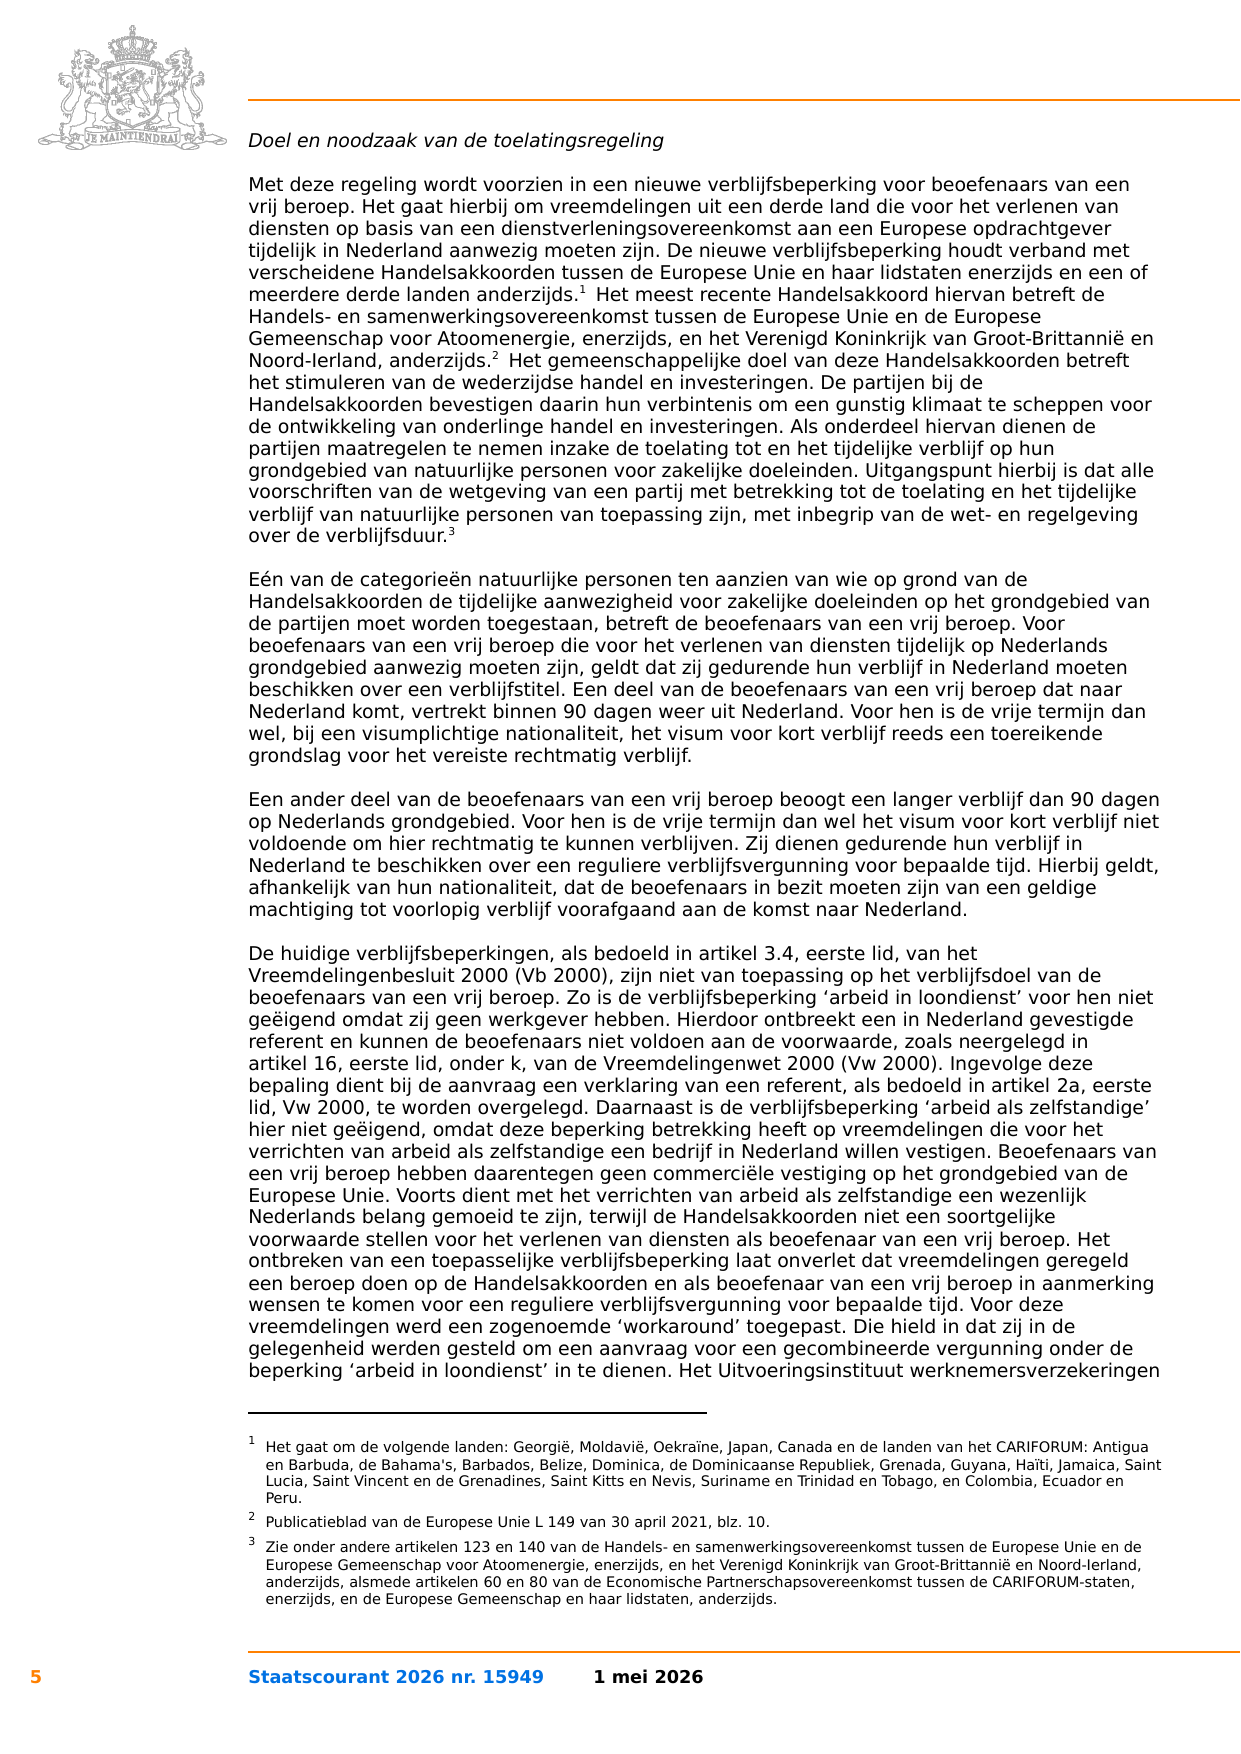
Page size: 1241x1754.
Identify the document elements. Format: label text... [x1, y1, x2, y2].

text Eén van de categorieën natuurlijke personen ten aanzien van wie op grond van de Handelsakkoorden de tijdelijke aanwezigheid voor zakelijke doeleinden op het grondgebied van de partijen moet worden toegestaan, betreft de beoefenaars van een vrij beroep. Voor beoefenaars van een vrij beroep die voor het verlenen van diensten tijdelijk op Nederlands grondgebied aanwezig moeten zijn, geldt dat zij gedurende hun verblijf in Nederland moeten beschikken over een verblijfstitel. Een deel van de beoefenaars van een vrij beroep dat naar Nederland komt, vertrekt binnen 90 dagen weer uit Nederland. Voor hen is de vrije termijn dan wel, bij een visumplichtige nationaliteit, het visum voor kort verblijf reeds een toereikende grondslag voor het vereiste rechtmatig verblijf. [248, 569, 1163, 767]
text Met deze regeling wordt voorzien in een nieuwe verblijfsbeperking voor beoefenaars van een vrij beroep. Het gaat hierbij om vreemdelingen uit een derde land die voor het verlenen van diensten op basis van een dienstverleningsovereenkomst aan een Europese opdrachtgever tijdelijk in Nederland aanwezig moeten zijn. De nieuwe verblijfsbeperking houdt verband met verscheidene Handelsakkoorden tussen de Europese Unie en haar lidstaten enerzijds en een of meerdere derde landen anderzijds. Het meest recente Handelsakkoord hiervan betreft de Handels- en samenwerkingsovereenkomst tussen de Europese Unie en de Europese Gemeenschap voor Atoomenergie, enerzijds, en het Verenigd Koninkrijk van Groot-Brittannië en Noord-Ierland, anderzijds. Het gemeenschappelijke doel van deze Handelsakkoorden betreft het stimuleren van de wederzijdse handel en investeringen. De partijen bij de Handelsakkoorden bevestigen daarin hun verbintenis om een gunstig klimaat te scheppen voor de ontwikkeling van onderlinge handel en investeringen. Als onderdeel hiervan dienen de partijen maatregelen te nemen inzake de toelating tot en het tijdelijke verblijf op hun grondgebied van natuurlijke personen voor zakelijke doeleinden. Uitgangspunt hierbij is dat alle voorschriften van de wetgeving van een partij met betrekking tot de toelating en het tijdelijke verblijf van natuurlijke personen van toepassing zijn, met inbegrip van de wet- en regelgeving over de verblijfsduur. [248, 174, 1163, 547]
text Een ander deel van de beoefenaars van een vrij beroep beoogt een langer verblijf dan 90 dagen op Nederlands grondgebied. Voor hen is de vrije termijn dan wel het visum voor kort verblijf niet voldoende om hier rechtmatig te kunnen verblijven. Zij dienen gedurende hun verblijf in Nederland te beschikken over een reguliere verblijfsvergunning voor bepaalde tijd. Hierbij geldt, afhankelijk van hun nationaliteit, dat de beoefenaars in bezit moeten zijn van een geldige machtiging tot voorlopig verblijf voorafgaand aan de komst naar Nederland. [248, 789, 1163, 921]
subtitle Doel en noodzaak van de toelatingsregeling [248, 130, 1163, 152]
text Publicatieblad van de Europese Unie L 149 van 30 april 2021, blz. 10. [248, 1510, 1163, 1532]
text Het gaat om de volgende landen: Georgië, Moldavië, Oekraïne, Japan, Canada en de landen van het CARIFORUM: Antigua en Barbuda, de Bahama's, Barbados, Belize, Dominica, de Dominicaanse Republiek, Grenada, Guyana, Haïti, Jamaica, Saint Lucia, Saint Vincent en de Grenadines, Saint Kitts en Nevis, Suriname en Trinidad en Tobago, en Colombia, Ecuador en Peru. [248, 1434, 1163, 1507]
text Zie onder andere artikelen 123 en 140 van de Handels- en samenwerkingsovereenkomst tussen de Europese Unie en de Europese Gemeenschap voor Atoomenergie, enerzijds, en het Verenigd Koninkrijk van Groot-Brittannië en Noord-Ierland, anderzijds, alsmede artikelen 60 en 80 van de Economische Partnerschapsovereenkomst tussen de CARIFORUM-staten, enerzijds, en de Europese Gemeenschap en haar lidstaten, anderzijds. [248, 1535, 1163, 1608]
picture [38, 25, 227, 150]
text De huidige verblijfsbeperkingen, als bedoeld in artikel 3.4, eerste lid, van het Vreemdelingenbesluit 2000 (Vb 2000), zijn niet van toepassing op het verblijfsdoel van de beoefenaars van een vrij beroep. Zo is de verblijfsbeperking ‘arbeid in loondienst’ voor hen niet geëigend omdat zij geen werkgever hebben. Hierdoor ontbreekt een in Nederland gevestigde referent en kunnen de beoefenaars niet voldoen aan de voorwaarde, zoals neergelegd in artikel 16, eerste lid, onder k, van de Vreemdelingenwet 2000 (Vw 2000). Ingevolge deze bepaling dient bij de aanvraag een verklaring van een referent, als bedoeld in artikel 2a, eerste lid, Vw 2000, te worden overgelegd. Daarnaast is de verblijfsbeperking ‘arbeid als zelfstandige’ hier niet geëigend, omdat deze beperking betrekking heeft op vreemdelingen die voor het verrichten van arbeid als zelfstandige een bedrijf in Nederland willen vestigen. Beoefenaars van een vrij beroep hebben daarentegen geen commerciële vestiging op het grondgebied van de Europese Unie. Voorts dient met het verrichten van arbeid als zelfstandige een wezenlijk Nederlands belang gemoeid te zijn, terwijl de Handelsakkoorden niet een soortgelijke voorwaarde stellen voor het verlenen van diensten als beoefenaar van een vrij beroep. Het ontbreken van een toepasselijke verblijfsbeperking laat onverlet dat vreemdelingen geregeld een beroep doen op de Handelsakkoorden en als beoefenaar van een vrij beroep in aanmerking wensen te komen voor een reguliere verblijfsvergunning voor bepaalde tijd. Voor deze vreemdelingen werd een zogenoemde ‘workaround’ toegepast. Die hield in dat zij in de gelegenheid werden gesteld om een aanvraag voor een gecombineerde vergunning onder de beperking ‘arbeid in loondienst’ in te dienen. Het Uitvoeringsinstituut werknemersverzekeringen [248, 943, 1163, 1382]
